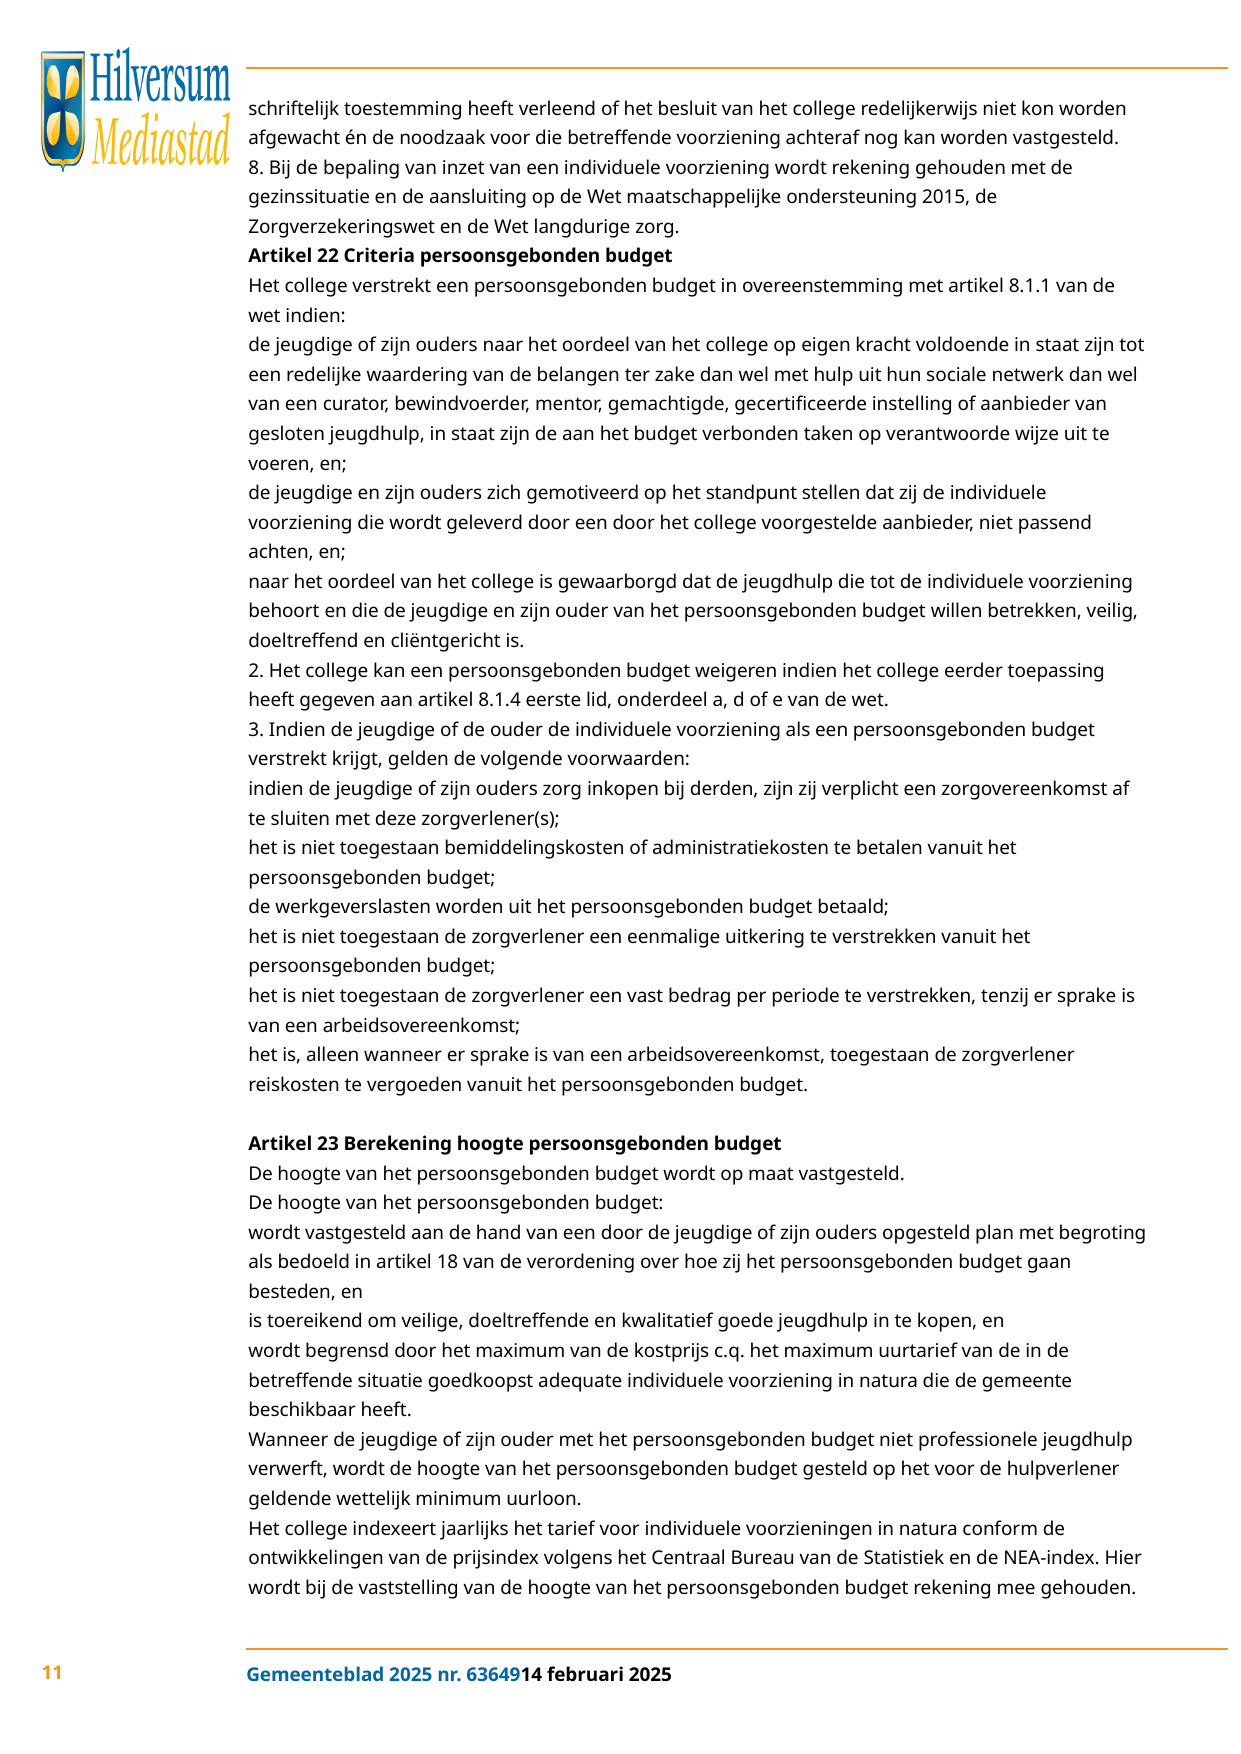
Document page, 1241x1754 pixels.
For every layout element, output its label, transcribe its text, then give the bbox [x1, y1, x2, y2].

text wordt begrensd door het maximum van de kostprijs c.q. het maximum uurtarief van de in de betreffende situatie goedkoopst adequate individuele voorziening in natura die de gemeente beschikbaar heeft. [248, 1337, 1152, 1422]
text schriftelijk toestemming heeft verleend of het besluit van het college redelijkerwijs niet kon worden afgewacht én de noodzaak voor die betreffende voorziening achteraf nog kan worden vastgesteld. [248, 95, 1152, 150]
text de jeugdige en zijn ouders zich gemotiveerd op het standpunt stellen dat zij de individuele voorziening die wordt geleverd door een door het college voorgestelde aanbieder, niet passend achten, en; [248, 479, 1152, 564]
text is toereikend om veilige, doeltreffende en kwalitatief goede jeugdhulp in te kopen, en [248, 1308, 1152, 1333]
text indien de jeugdige of zijn ouders zorg inkopen bij derden, zijn zij verplicht een zorgovereenkomst af te sluiten met deze zorgverlener(s); [248, 775, 1152, 831]
text 3. Indien de jeugdige of de ouder de individuele voorziening als een persoonsgebonden budget verstrekt krijgt, gelden de volgende voorwaarden: [248, 716, 1152, 771]
text Artikel 22 Criteria persoonsgebonden budget [248, 243, 1152, 268]
text Artikel 23 Berekening hoogte persoonsgebonden budget [248, 1130, 1152, 1156]
text het is, alleen wanneer er sprake is van een arbeidsovereenkomst, toegestaan de zorgverlener reiskosten te vergoeden vanuit het persoonsgebonden budget. [248, 1041, 1152, 1097]
text Het college indexeert jaarlijks het tarief voor individuele voorzieningen in natura conform de ontwikkelingen van de prijsindex volgens het Centraal Bureau van de Statistiek en de NEA-index. Hier wordt bij de vaststelling van de hoogte van het persoonsgebonden budget rekening mee gehouden. [248, 1515, 1152, 1600]
text het is niet toegestaan de zorgverlener een vast bedrag per periode te verstrekken, tenzij er sprake is van een arbeidsovereenkomst; [248, 982, 1152, 1038]
text het is niet toegestaan bemiddelingskosten of administratiekosten te betalen vanuit het persoonsgebonden budget; [248, 834, 1152, 890]
text de werkgeverslasten worden uit het persoonsgebonden budget betaald; [248, 893, 1152, 919]
text wordt vastgesteld aan de hand van een door de jeugdige of zijn ouders opgesteld plan met begroting als bedoeld in artikel 18 van de verordening over hoe zij het persoonsgebonden budget gaan besteden, en [248, 1219, 1152, 1304]
text Wanneer de jeugdige of zijn ouder met het persoonsgebonden budget niet professionele jeugdhulp verwerft, wordt de hoogte van het persoonsgebonden budget gesteld op het voor de hulpverlener geldende wettelijk minimum uurloon. [248, 1426, 1152, 1511]
text De hoogte van het persoonsgebonden budget wordt op maat vastgesteld. [248, 1160, 1152, 1186]
picture [41, 47, 231, 172]
text De hoogte van het persoonsgebonden budget: [248, 1189, 1152, 1215]
text Het college verstrekt een persoonsgebonden budget in overeenstemming met artikel 8.1.1 van de wet indien: [248, 272, 1152, 328]
text het is niet toegestaan de zorgverlener een eenmalige uitkering te verstrekken vanuit het persoonsgebonden budget; [248, 923, 1152, 978]
text 8. Bij de bepaling van inzet van een individuele voorziening wordt rekening gehouden met de gezinssituatie en de aansluiting op de Wet maatschappelijke ondersteuning 2015, de Zorgverzekeringswet en de Wet langdurige zorg. [248, 154, 1152, 239]
text de jeugdige of zijn ouders naar het oordeel van het college op eigen kracht voldoende in staat zijn tot een redelijke waardering van de belangen ter zake dan wel met hulp uit hun sociale netwerk dan wel van een curator, bewindvoerder, mentor, gemachtigde, gecertificeerde instelling of aanbieder van gesloten jeugdhulp, in staat zijn de aan het budget verbonden taken op verantwoorde wijze uit te voeren, en; [248, 331, 1152, 476]
text naar het oordeel van het college is gewaarborgd dat de jeugdhulp die tot de individuele voorziening behoort en die de jeugdige en zijn ouder van het persoonsgebonden budget willen betrekken, veilig, doeltreffend en cliëntgericht is. [248, 568, 1152, 653]
text 2. Het college kan een persoonsgebonden budget weigeren indien het college eerder toepassing heeft gegeven aan artikel 8.1.4 eerste lid, onderdeel a, d of e van de wet. [248, 657, 1152, 712]
